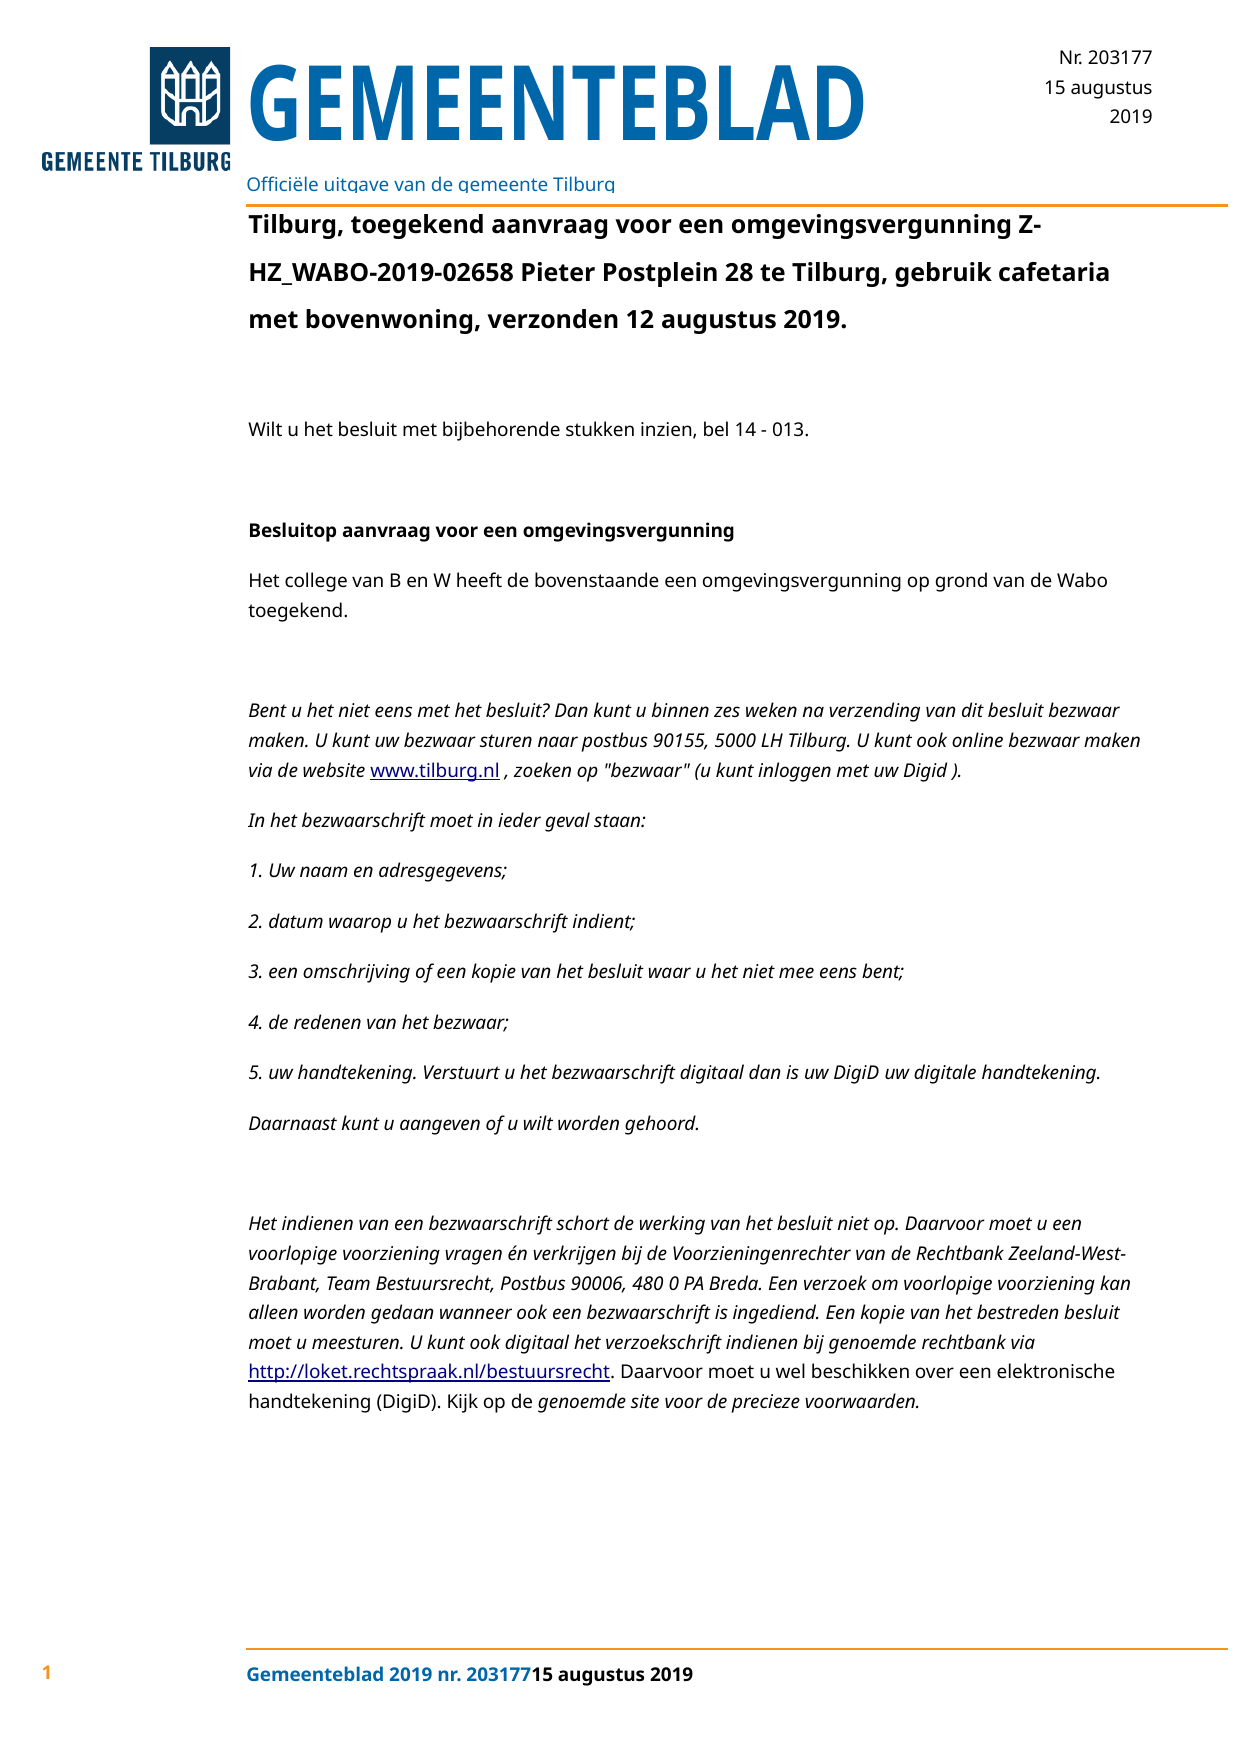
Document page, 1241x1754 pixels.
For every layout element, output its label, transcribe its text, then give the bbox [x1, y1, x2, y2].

text Wilt u het besluit met bijbehorende stukken inzien, bel 14 - 013. [248, 416, 1152, 442]
text Het indienen van een bezwaarschrift schort de werking van het besluit niet op. Daarvoor moet u een voorlopige voorziening vragen én verkrijgen bij de Voorzieningenrechter van de Rechtbank Zeeland-West-Brabant, Team Bestuursrecht, Postbus 90006, 480 0 PA Breda. Een verzoek om voorlopige voorziening kan alleen worden gedaan wanneer ook een bezwaarschrift is ingediend. Een kopie van het bestreden besluit moet u meesturen. U kunt ook digitaal het verzoekschrift indienen bij genoemde rechtbank via http://loket.rechtspraak.nl/bestuursrecht. Daarvoor moet u wel beschikken over een elektronische handtekening (DigiD). Kijk op de genoemde site voor de precieze voorwaarden. [248, 1211, 1152, 1414]
text 4. de redenen van het bezwaar; [248, 1009, 1152, 1034]
text In het bezwaarschrift moet in ieder geval staan: [248, 807, 1152, 833]
text Daarnaast kunt u aangeven of u wilt worden gehoord. [248, 1110, 1152, 1135]
text Bent u het niet eens met het besluit? Dan kunt u binnen zes weken na verzending van dit besluit bezwaar maken. U kunt uw bezwaar sturen naar postbus 90155, 5000 LH Tilburg. U kunt ook online bezwaar maken via de website www.tilburg.nl , zoeken op "bezwaar" (u kunt inloggen met uw Digid ). [248, 698, 1152, 782]
text 3. een omschrijving of een kopie van het besluit waar u het niet mee eens bent; [248, 958, 1152, 984]
text 1. Uw naam en adresgegevens; [248, 858, 1152, 883]
text Tilburg, toegekend aanvraag voor een omgevingsvergunning Z-HZ_WABO-2019-02658 Pieter Postplein 28 te Tilburg, gebruik cafetaria met bovenwoning, verzonden 12 augustus 2019. [248, 207, 1152, 336]
text Het college van B en W heeft de bovenstaande een omgevingsvergunning op grond van de Wabo toegekend. [248, 567, 1152, 622]
picture [41, 47, 231, 172]
text 5. uw handtekening. Verstuurt u het bezwaarschrift digitaal dan is uw DigiD uw digitale handtekening. [248, 1059, 1152, 1085]
text Besluitop aanvraag voor een omgevingsvergunning [248, 517, 1152, 542]
text 2. datum waarop u het bezwaarschrift indient; [248, 908, 1152, 934]
